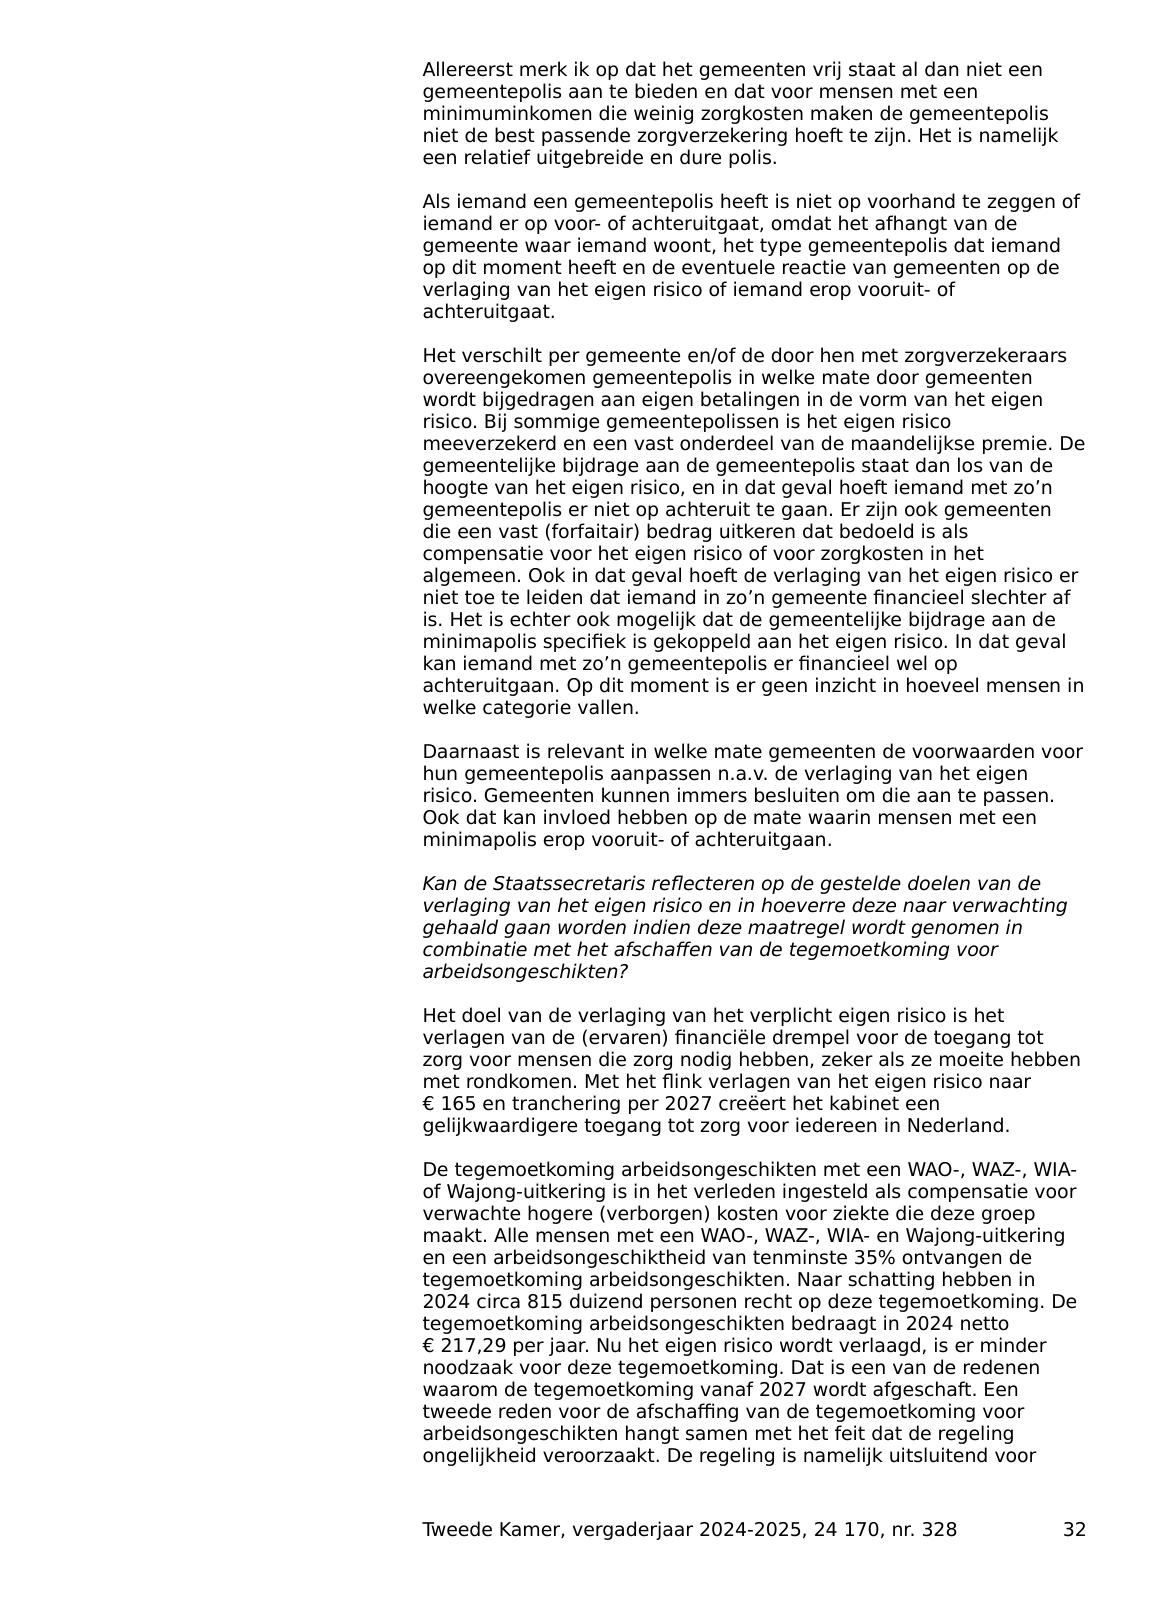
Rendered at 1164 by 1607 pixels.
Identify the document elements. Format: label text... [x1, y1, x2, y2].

text Daarnaast is relevant in welke mate gemeenten de voorwaarden voor hun gemeentepolis aanpassen n.a.v. de verlaging van het eigen risico. Gemeenten kunnen immers besluiten om die aan te passen. Ook dat kan invloed hebben op de mate waarin mensen met een minimapolis erop vooruit- of achteruitgaan. [422, 741, 1087, 851]
text Als iemand een gemeentepolis heeft is niet op voorhand te zeggen of iemand er op voor- of achteruitgaat, omdat het afhangt van de gemeente waar iemand woont, het type gemeentepolis dat iemand op dit moment heeft en de eventuele reactie van gemeenten op de verlaging van het eigen risico of iemand erop vooruit- of achteruitgaat. [422, 191, 1087, 323]
text De tegemoetkoming arbeidsongeschikten met een WAO-, WAZ-, WIA- of Wajong-uitkering is in het verleden ingesteld als compensatie voor verwachte hogere (verborgen) kosten voor ziekte die deze groep maakt. Alle mensen met een WAO-, WAZ-, WIA- en Wajong-uitkering en een arbeidsongeschiktheid van tenminste 35% ontvangen de tegemoetkoming arbeidsongeschikten. Naar schatting hebben in 2024 circa 815 duizend personen recht op deze tegemoetkoming. De tegemoetkoming arbeidsongeschikten bedraagt in 2024 netto € 217,29 per jaar. Nu het eigen risico wordt verlaagd, is er minder noodzaak voor deze tegemoetkoming. Dat is een van de redenen waarom de tegemoetkoming vanaf 2027 wordt afgeschaft. Een tweede reden voor de afschaffing van de tegemoetkoming voor arbeidsongeschikten hangt samen met het feit dat de regeling ongelijkheid veroorzaakt. De regeling is namelijk uitsluitend voor [422, 1159, 1087, 1467]
text Allereerst merk ik op dat het gemeenten vrij staat al dan niet een gemeentepolis aan te bieden en dat voor mensen met een minimuminkomen die weinig zorgkosten maken de gemeentepolis niet de best passende zorgverzekering hoeft te zijn. Het is namelijk een relatief uitgebreide en dure polis. [422, 59, 1087, 169]
text Het verschilt per gemeente en/of de door hen met zorgverzekeraars overeengekomen gemeentepolis in welke mate door gemeenten wordt bijgedragen aan eigen betalingen in de vorm van het eigen risico. Bij sommige gemeentepolissen is het eigen risico meeverzekerd en een vast onderdeel van de maandelijkse premie. De gemeentelijke bijdrage aan de gemeentepolis staat dan los van de hoogte van het eigen risico, en in dat geval hoeft iemand met zo’n gemeentepolis er niet op achteruit te gaan. Er zijn ook gemeenten die een vast (forfaitair) bedrag uitkeren dat bedoeld is als compensatie voor het eigen risico of voor zorgkosten in het algemeen. Ook in dat geval hoeft de verlaging van het eigen risico er niet toe te leiden dat iemand in zo’n gemeente financieel slechter af is. Het is echter ook mogelijk dat de gemeentelijke bijdrage aan de minimapolis specifiek is gekoppeld aan het eigen risico. In dat geval kan iemand met zo’n gemeentepolis er financieel wel op achteruitgaan. Op dit moment is er geen inzicht in hoeveel mensen in welke categorie vallen. [422, 345, 1087, 719]
text Kan de Staatssecretaris reflecteren op de gestelde doelen van de verlaging van het eigen risico en in hoeverre deze naar verwachting gehaald gaan worden indien deze maatregel wordt genomen in combinatie met het afschaffen van de tegemoetkoming voor arbeidsongeschikten? [422, 873, 1087, 983]
text Het doel van de verlaging van het verplicht eigen risico is het verlagen van de (ervaren) financiële drempel voor de toegang tot zorg voor mensen die zorg nodig hebben, zeker als ze moeite hebben met rondkomen. Met het flink verlagen van het eigen risico naar € 165 en tranchering per 2027 creëert het kabinet een gelijkwaardigere toegang tot zorg voor iedereen in Nederland. [422, 1005, 1087, 1137]
